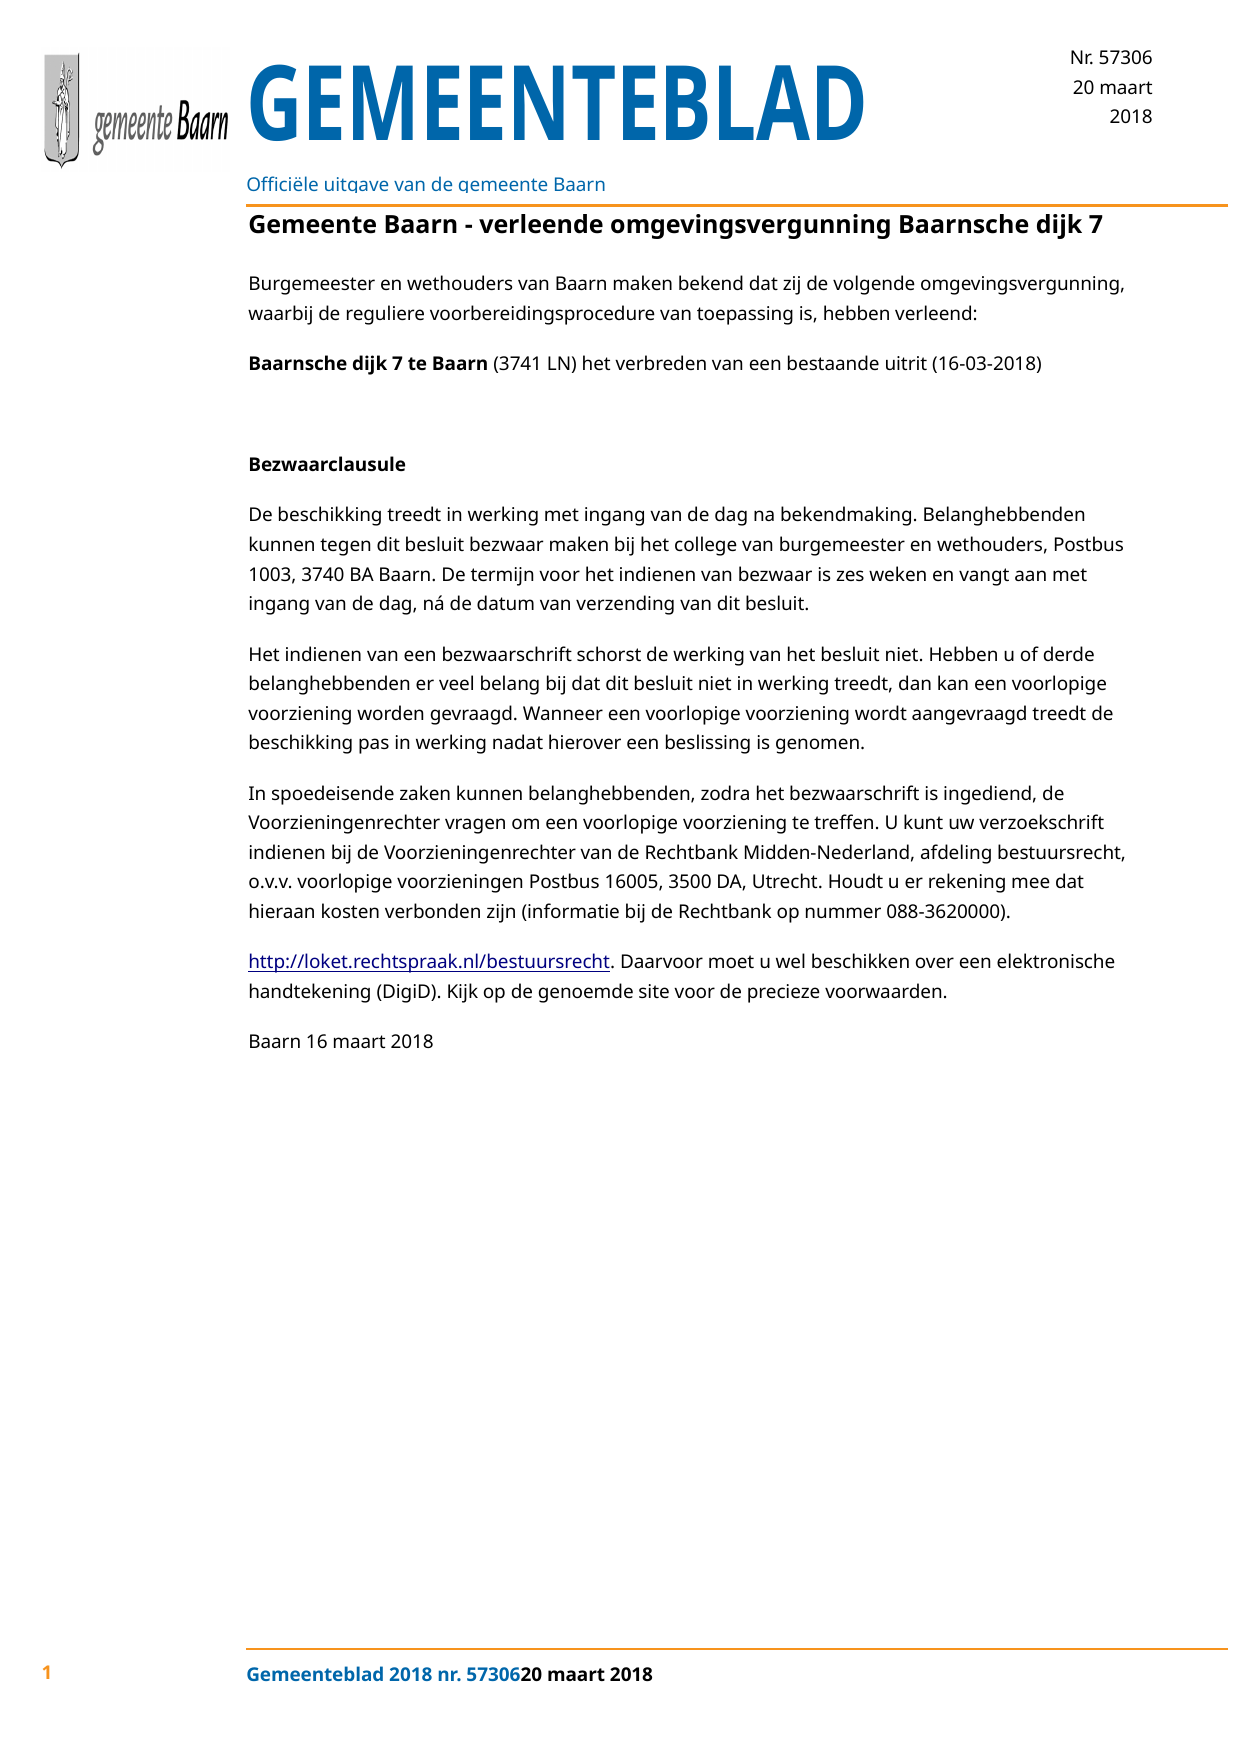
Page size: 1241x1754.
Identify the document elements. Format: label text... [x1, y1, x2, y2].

text Baarnsche dijk 7 te Baarn (3741 LN) het verbreden van een bestaande uitrit (16-03-2018) [248, 350, 1152, 376]
text In spoedeisende zaken kunnen belanghebbenden, zodra het bezwaarschrift is ingediend, de Voorzieningenrechter vragen om een voorlopige voorziening te treffen. U kunt uw verzoekschrift indienen bij de Voorzieningenrechter van de Rechtbank Midden-Nederland, afdeling bestuursrecht, o.v.v. voorlopige voorzieningen Postbus 16005, 3500 DA, Utrecht. Houdt u er rekening mee dat hieraan kosten verbonden zijn (informatie bij de Rechtbank op nummer 088-3620000). [248, 780, 1152, 924]
text http://loket.rechtspraak.nl/bestuursrecht. Daarvoor moet u wel beschikken over een elektronische handtekening (DigiD). Kijk op de genoemde site voor de precieze voorwaarden. [248, 949, 1152, 1004]
text Baarn 16 maart 2018 [248, 1029, 1152, 1054]
text Burgemeester en wethouders van Baarn maken bekend dat zij de volgende omgevingsvergunning, waarbij de reguliere voorbereidingsprocedure van toepassing is, hebben verleend: [248, 270, 1152, 326]
text De beschikking treedt in werking met ingang van de dag na bekendmaking. Belanghebbenden kunnen tegen dit besluit bezwaar maken bij het college van burgemeester en wethouders, Postbus 1003, 3740 BA Baarn. De termijn voor het indienen van bezwaar is zes weken en vangt aan met ingang van de dag, ná de datum van verzending van dit besluit. [248, 502, 1152, 616]
text Het indienen van een bezwaarschrift schorst de werking van het besluit niet. Hebben u of derde belanghebbenden er veel belang bij dat dit besluit niet in werking treedt, dan kan een voorlopige voorziening worden gevraagd. Wanneer een voorlopige voorziening wordt aangevraagd treedt de beschikking pas in werking nadat hierover een beslissing is genomen. [248, 641, 1152, 755]
text Gemeente Baarn - verleende omgevingsvergunning Baarnsche dijk 7 [248, 207, 1152, 241]
picture [41, 47, 231, 172]
text Bezwaarclausule [248, 451, 1152, 477]
